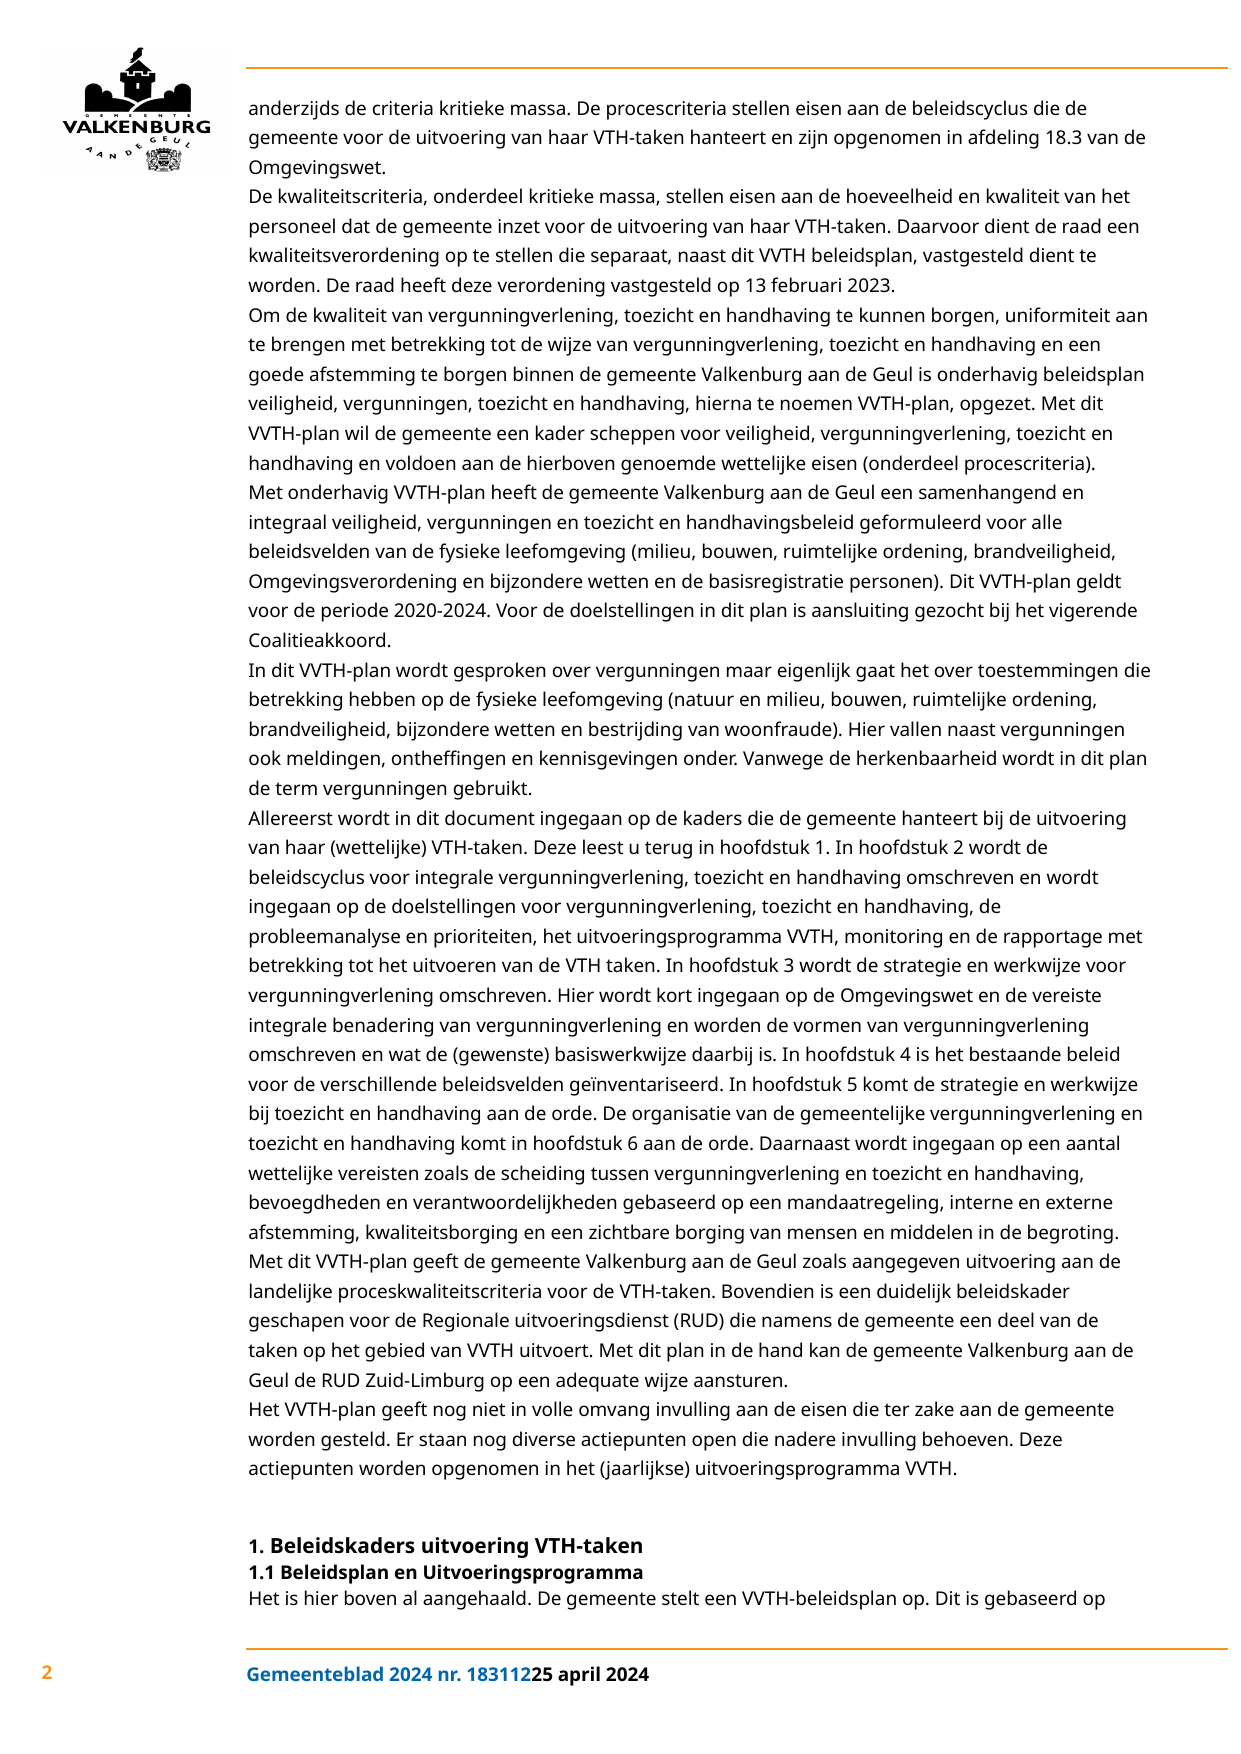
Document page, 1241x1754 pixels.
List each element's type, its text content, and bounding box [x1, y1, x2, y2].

text Allereerst wordt in dit document ingegaan op de kaders die de gemeente hanteert bij de uitvoering van haar (wettelijke) VTH-taken. Deze leest u terug in hoofdstuk 1. In hoofdstuk 2 wordt de beleidscyclus voor integrale vergunningverlening, toezicht en handhaving omschreven en wordt ingegaan op de doelstellingen voor vergunningverlening, toezicht en handhaving, de probleemanalyse en prioriteiten, het uitvoeringsprogramma VVTH, monitoring en de rapportage met betrekking tot het uitvoeren van de VTH taken. In hoofdstuk 3 wordt de strategie en werkwijze voor vergunningverlening omschreven. Hier wordt kort ingegaan op de Omgevingswet en de vereiste integrale benadering van vergunningverlening en worden de vormen van vergunningverlening omschreven en wat de (gewenste) basiswerkwijze daarbij is. In hoofdstuk 4 is het bestaande beleid voor de verschillende beleidsvelden geïnventariseerd. In hoofdstuk 5 komt de strategie en werkwijze bij toezicht en handhaving aan de orde. De organisatie van de gemeentelijke vergunningverlening en toezicht en handhaving komt in hoofdstuk 6 aan de orde. Daarnaast wordt ingegaan op een aantal wettelijke vereisten zoals de scheiding tussen vergunningverlening en toezicht en handhaving, bevoegdheden en verantwoordelijkheden gebaseerd op een mandaatregeling, interne en externe afstemming, kwaliteitsborging en een zichtbare borging van mensen en middelen in de begroting. [248, 805, 1152, 1245]
text 1. Beleidskaders uitvoering VTH-taken [248, 1531, 1152, 1559]
text Met onderhavig VVTH-plan heeft de gemeente Valkenburg aan de Geul een samenhangend en integraal veiligheid, vergunningen en toezicht en handhavingsbeleid geformuleerd voor alle beleidsvelden van de fysieke leefomgeving (milieu, bouwen, ruimtelijke ordening, brandveiligheid, Omgevingsverordening en bijzondere wetten en de basisregistratie personen). Dit VVTH-plan geldt voor de periode 2020-2024. Voor de doelstellingen in dit plan is aansluiting gezocht bij het vigerende Coalitieakkoord. [248, 479, 1152, 653]
text 1.1 Beleidsplan en Uitvoeringsprogramma [248, 1559, 1152, 1585]
text De kwaliteitscriteria, onderdeel kritieke massa, stellen eisen aan de hoeveelheid en kwaliteit van het personeel dat de gemeente inzet voor de uitvoering van haar VTH-taken. Daarvoor dient de raad een kwaliteitsverordening op te stellen die separaat, naast dit VVTH beleidsplan, vastgesteld dient te worden. De raad heeft deze verordening vastgesteld op 13 februari 2023. [248, 183, 1152, 298]
text Het VVTH-plan geeft nog niet in volle omvang invulling aan de eisen die ter zake aan de gemeente worden gesteld. Er staan nog diverse actiepunten open die nadere invulling behoeven. Deze actiepunten worden opgenomen in het (jaarlijkse) uitvoeringsprogramma VVTH. [248, 1396, 1152, 1481]
text In dit VVTH-plan wordt gesproken over vergunningen maar eigenlijk gaat het over toestemmingen die betrekking hebben op de fysieke leefomgeving (natuur en milieu, bouwen, ruimtelijke ordening, brandveiligheid, bijzondere wetten en bestrijding van woonfraude). Hier vallen naast vergunningen ook meldingen, ontheffingen en kennisgevingen onder. Vanwege de herkenbaarheid wordt in dit plan de term vergunningen gebruikt. [248, 657, 1152, 801]
text Om de kwaliteit van vergunningverlening, toezicht en handhaving te kunnen borgen, uniformiteit aan te brengen met betrekking tot de wijze van vergunningverlening, toezicht en handhaving en een goede afstemming te borgen binnen de gemeente Valkenburg aan de Geul is onderhavig beleidsplan veiligheid, vergunningen, toezicht en handhaving, hierna te noemen VVTH-plan, opgezet. Met dit VVTH-plan wil de gemeente een kader scheppen voor veiligheid, vergunningverlening, toezicht en handhaving en voldoen aan de hierboven genoemde wettelijke eisen (onderdeel procescriteria). [248, 302, 1152, 476]
picture [41, 47, 231, 172]
text Het is hier boven al aangehaald. De gemeente stelt een VVTH-beleidsplan op. Dit is gebaseerd op [248, 1585, 1152, 1611]
text Met dit VVTH-plan geeft de gemeente Valkenburg aan de Geul zoals aangegeven uitvoering aan de landelijke proceskwaliteitscriteria voor de VTH-taken. Bovendien is een duidelijk beleidskader geschapen voor de Regionale uitvoeringsdienst (RUD) die namens de gemeente een deel van de taken op het gebied van VVTH uitvoert. Met dit plan in de hand kan de gemeente Valkenburg aan de Geul de RUD Zuid-Limburg op een adequate wijze aansturen. [248, 1248, 1152, 1393]
text anderzijds de criteria kritieke massa. De procescriteria stellen eisen aan de beleidscyclus die de gemeente voor de uitvoering van haar VTH-taken hanteert en zijn opgenomen in afdeling 18.3 van de Omgevingswet. [248, 95, 1152, 180]
